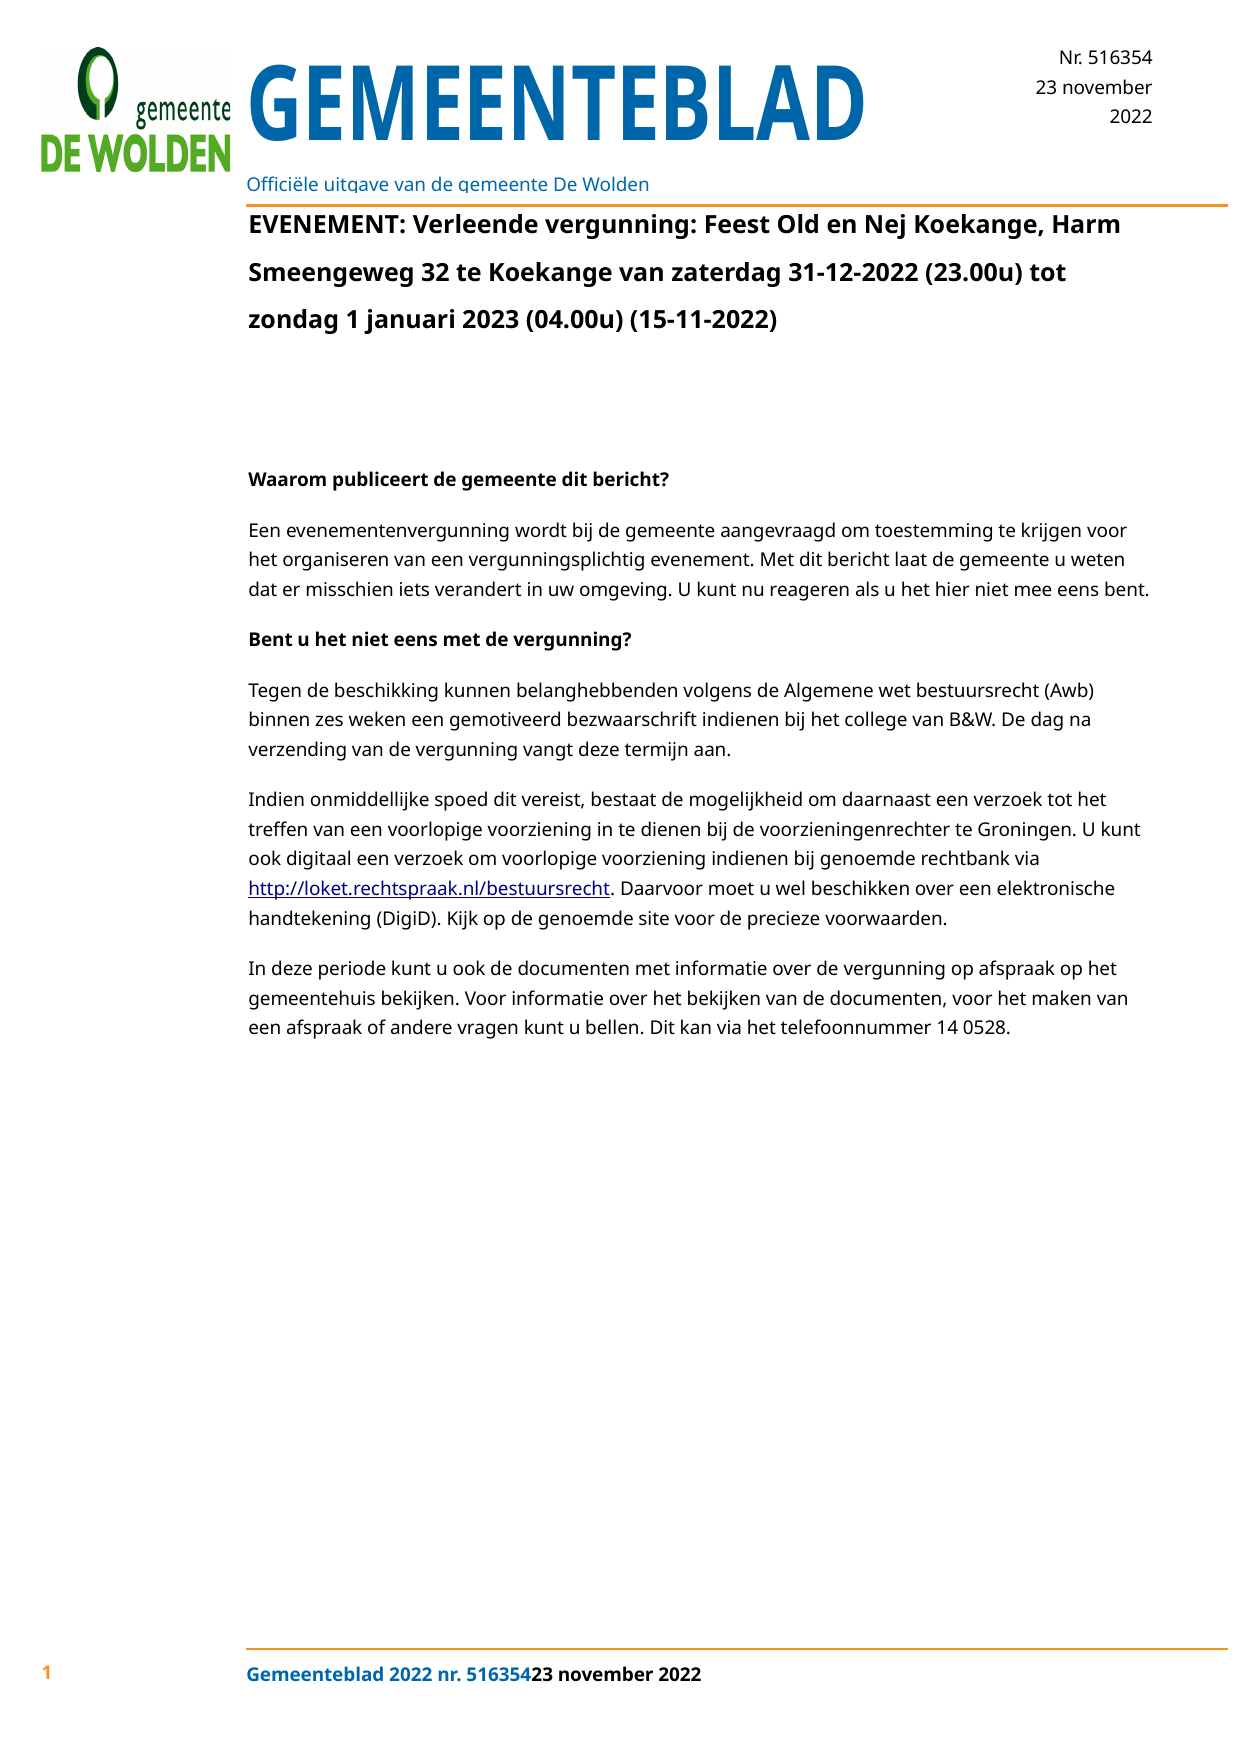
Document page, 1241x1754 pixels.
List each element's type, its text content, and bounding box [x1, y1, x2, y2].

text Een evenementenvergunning wordt bij de gemeente aangevraagd om toestemming te krijgen voor het organiseren van een vergunningsplichtig evenement. Met dit bericht laat de gemeente u weten dat er misschien iets verandert in uw omgeving. U kunt nu reageren als u het hier niet mee eens bent. [248, 517, 1152, 602]
text Waarom publiceert de gemeente dit bericht? [248, 466, 1152, 492]
text Indien onmiddellijke spoed dit vereist, bestaat de mogelijkheid om daarnaast een verzoek tot het treffen van een voorlopige voorziening in te dienen bij de voorzieningenrechter te Groningen. U kunt ook digitaal een verzoek om voorlopige voorziening indienen bij genoemde rechtbank via http://loket.rechtspraak.nl/bestuursrecht. Daarvoor moet u wel beschikken over een elektronische handtekening (DigiD). Kijk op de genoemde site voor de precieze voorwaarden. [248, 786, 1152, 930]
text EVENEMENT: Verleende vergunning: Feest Old en Nej Koekange, Harm Smeengeweg 32 te Koekange van zaterdag 31-12-2022 (23.00u) tot zondag 1 januari 2023 (04.00u) (15-11-2022) [248, 207, 1152, 336]
text Tegen de beschikking kunnen belanghebbenden volgens de Algemene wet bestuursrecht (Awb) binnen zes weken een gemotiveerd bezwaarschrift indienen bij het college van B&W. De dag na verzending van de vergunning vangt deze termijn aan. [248, 677, 1152, 762]
text Bent u het niet eens met de vergunning? [248, 626, 1152, 652]
text In deze periode kunt u ook de documenten met informatie over de vergunning op afspraak op het gemeentehuis bekijken. Voor informatie over het bekijken van de documenten, voor het maken van een afspraak of andere vragen kunt u bellen. Dit kan via het telefoonnummer 14 0528. [248, 955, 1152, 1040]
picture [41, 47, 231, 172]
